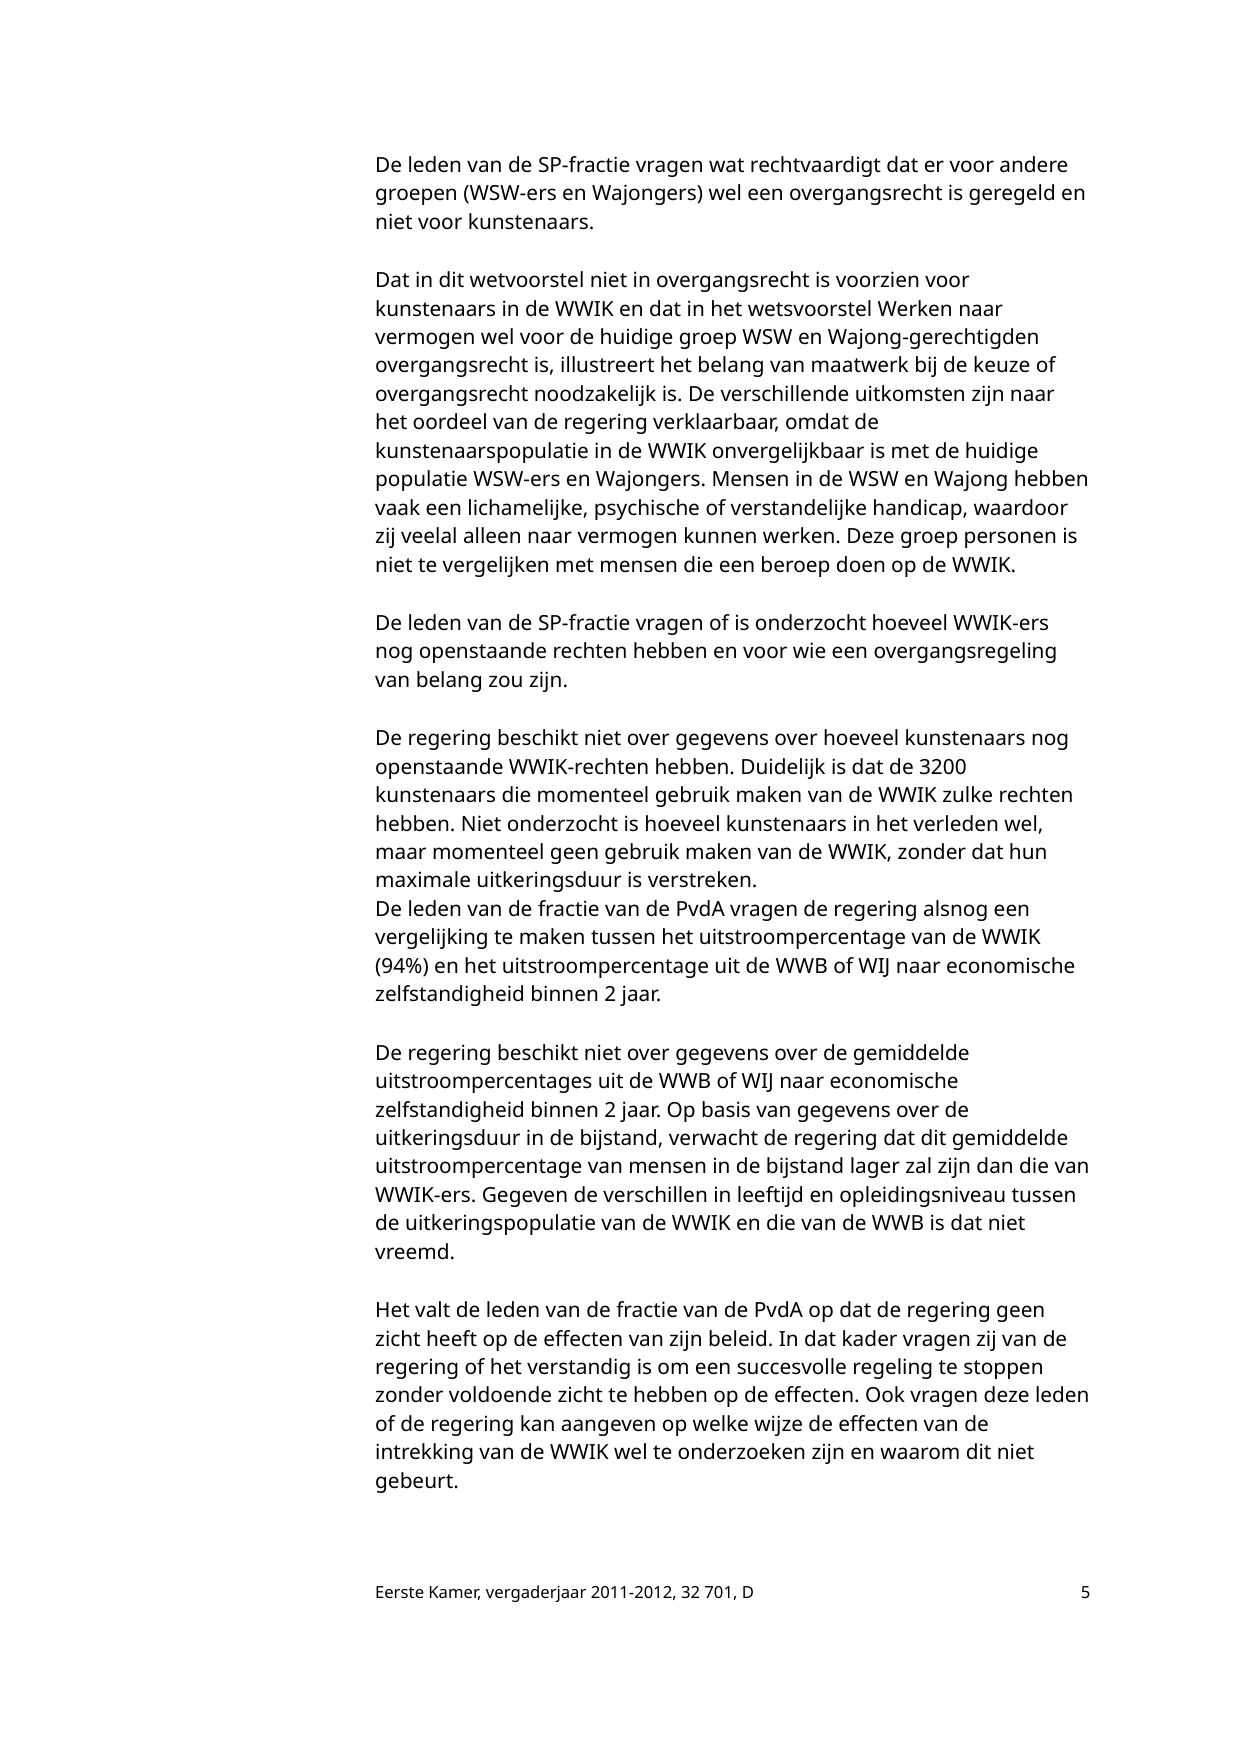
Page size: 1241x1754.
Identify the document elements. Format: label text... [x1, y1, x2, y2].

text De regering beschikt niet over gegevens over hoeveel kunstenaars nog openstaande WWIK-rechten hebben. Duidelijk is dat de 3200 kunstenaars die momenteel gebruik maken van de WWIK zulke rechten hebben. Niet onderzocht is hoeveel kunstenaars in het verleden wel, maar momenteel geen gebruik maken van de WWIK, zonder dat hun maximale uitkeringsduur is verstreken. [375, 723, 1090, 894]
text Het valt de leden van de fractie van de PvdA op dat de regering geen zicht heeft op de effecten van zijn beleid. In dat kader vragen zij van de regering of het verstandig is om een succesvolle regeling te stoppen zonder voldoende zicht te hebben op de effecten. Ook vragen deze leden of de regering kan aangeven op welke wijze de effecten van de intrekking van de WWIK wel te onderzoeken zijn en waarom dit niet gebeurt. [375, 1295, 1090, 1494]
text Dat in dit wetvoorstel niet in overgangsrecht is voorzien voor kunstenaars in de WWIK en dat in het wetsvoorstel Werken naar vermogen wel voor de huidige groep WSW en Wajong-gerechtigden overgangsrecht is, illustreert het belang van maatwerk bij de keuze of overgangsrecht noodzakelijk is. De verschillende uitkomsten zijn naar het oordeel van de regering verklaarbaar, omdat de kunstenaarspopulatie in de WWIK onvergelijkbaar is met de huidige populatie WSW-ers en Wajongers. Mensen in de WSW en Wajong hebben vaak een lichamelijke, psychische of verstandelijke handicap, waardoor zij veelal alleen naar vermogen kunnen werken. Deze groep personen is niet te vergelijken met mensen die een beroep doen op de WWIK. [375, 265, 1090, 578]
text De leden van de SP-fractie vragen wat rechtvaardigt dat er voor andere groepen (WSW-ers en Wajongers) wel een overgangsrecht is geregeld en niet voor kunstenaars. [375, 150, 1090, 235]
text De regering beschikt niet over gegevens over de gemiddelde uitstroompercentages uit de WWB of WIJ naar economische zelfstandigheid binnen 2 jaar. Op basis van gegevens over de uitkeringsduur in de bijstand, verwacht de regering dat dit gemiddelde uitstroompercentage van mensen in de bijstand lager zal zijn dan die van WWIK-ers. Gegeven de verschillen in leeftijd en opleidingsniveau tussen de uitkeringspopulatie van de WWIK en die van de WWB is dat niet vreemd. [375, 1038, 1090, 1265]
text De leden van de fractie van de PvdA vragen de regering alsnog een vergelijking te maken tussen het uitstroompercentage van de WWIK (94%) en het uitstroompercentage uit de WWB of WIJ naar economische zelfstandigheid binnen 2 jaar. [375, 894, 1090, 1008]
text De leden van de SP-fractie vragen of is onderzocht hoeveel WWIK-ers nog openstaande rechten hebben en voor wie een overgangsregeling van belang zou zijn. [375, 608, 1090, 693]
